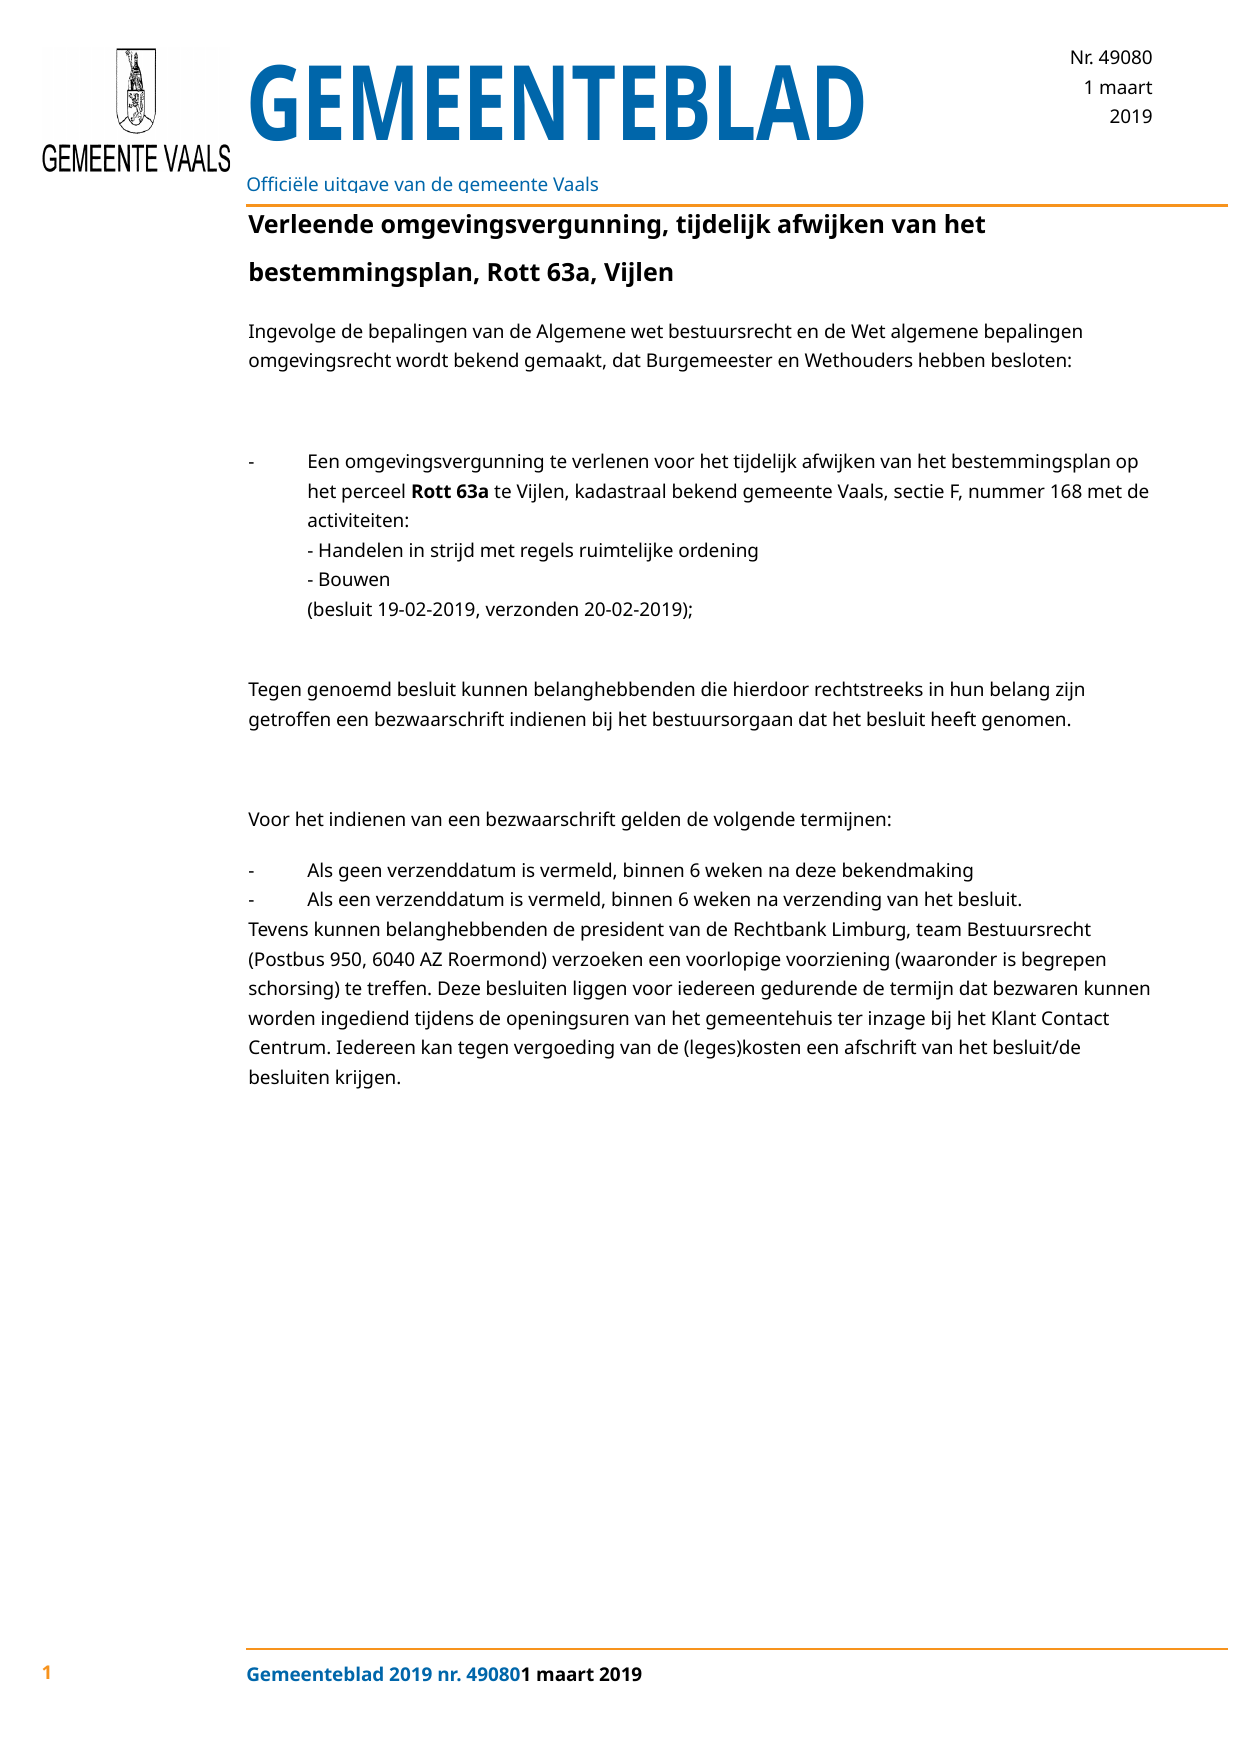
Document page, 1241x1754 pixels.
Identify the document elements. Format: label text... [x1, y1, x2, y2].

text Verleende omgevingsvergunning, tijdelijk afwijken van het bestemmingsplan, Rott 63a, Vijlen [248, 207, 1152, 288]
list Als een verzenddatum is vermeld, binnen 6 weken na verzending van het besluit. [248, 887, 1152, 912]
picture [41, 47, 231, 172]
list (besluit 19-02-2019, verzonden 20-02-2019); [248, 596, 1152, 622]
list Als geen verzenddatum is vermeld, binnen 6 weken na deze bekendmaking [248, 857, 1152, 883]
list - Bouwen [248, 567, 1152, 592]
text Voor het indienen van een bezwaarschrift gelden de volgende termijnen: [248, 807, 1152, 832]
text Tegen genoemd besluit kunnen belanghebbenden die hierdoor rechtstreeks in hun belang zijn getroffen een bezwaarschrift indienen bij het bestuursorgaan dat het besluit heeft genomen. [248, 676, 1152, 732]
list - Handelen in strijd met regels ruimtelijke ordening [248, 537, 1152, 563]
text Ingevolge de bepalingen van de Algemene wet bestuursrecht en de Wet algemene bepalingen omgevingsrecht wordt bekend gemaakt, dat Burgemeester en Wethouders hebben besloten: [248, 318, 1152, 373]
text Tevens kunnen belanghebbenden de president van de Rechtbank Limburg, team Bestuursrecht (Postbus 950, 6040 AZ Roermond) verzoeken een voorlopige voorziening (waaronder is begrepen schorsing) te treffen. Deze besluiten liggen voor iedereen gedurende de termijn dat bezwaren kunnen worden ingediend tijdens de openingsuren van het gemeentehuis ter inzage bij het Klant Contact Centrum. Iedereen kan tegen vergoeding van de (leges)kosten een afschrift van het besluit/de besluiten krijgen. [248, 916, 1152, 1090]
list Een omgevingsvergunning te verlenen voor het tijdelijk afwijken van het bestemmingsplan op het perceel Rott 63a te Vijlen, kadastraal bekend gemeente Vaals, sectie F, nummer 168 met de activiteiten: [248, 448, 1152, 533]
